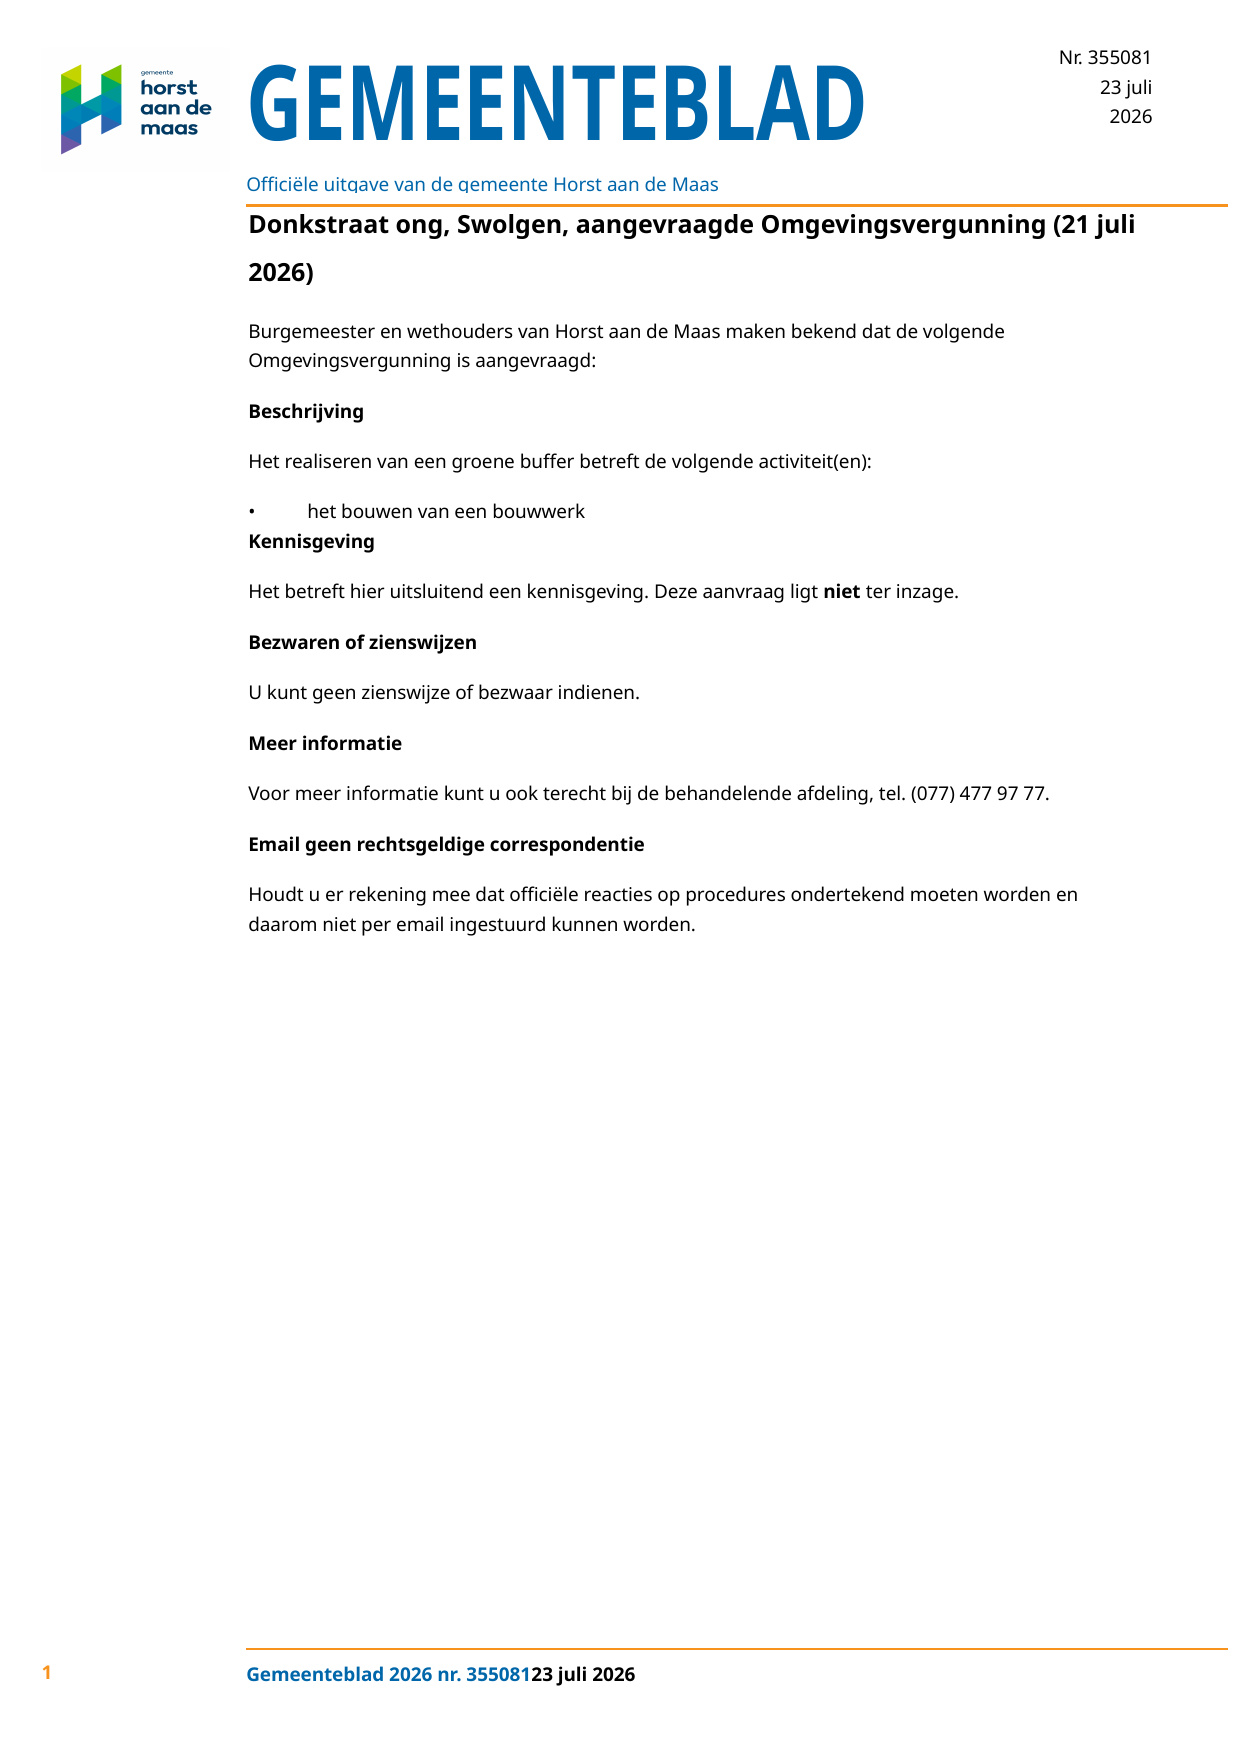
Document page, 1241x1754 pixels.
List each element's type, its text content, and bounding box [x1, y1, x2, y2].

text Beschrijving [248, 398, 1152, 424]
text U kunt geen zienswijze of bezwaar indienen. [248, 679, 1152, 705]
text Meer informatie [248, 730, 1152, 756]
text Houdt u er rekening mee dat officiële reacties op procedures ondertekend moeten worden en daarom niet per email ingestuurd kunnen worden. [248, 881, 1152, 937]
text Het realiseren van een groene buffer betreft de volgende activiteit(en): [248, 448, 1152, 474]
text Kennisgeving [248, 528, 1152, 554]
text Email geen rechtsgeldige correspondentie [248, 831, 1152, 857]
text Donkstraat ong, Swolgen, aangevraagde Omgevingsvergunning (21 juli 2026) [248, 207, 1152, 288]
picture [41, 47, 231, 172]
text Burgemeester en wethouders van Horst aan de Maas maken bekend dat de volgende Omgevingsvergunning is aangevraagd: [248, 318, 1152, 373]
text Voor meer informatie kunt u ook terecht bij de behandelende afdeling, tel. (077) 477 97 77. [248, 780, 1152, 806]
text Het betreft hier uitsluitend een kennisgeving. Deze aanvraag ligt niet ter inzage. [248, 579, 1152, 604]
text Bezwaren of zienswijzen [248, 629, 1152, 655]
list het bouwen van een bouwwerk [248, 499, 1152, 524]
